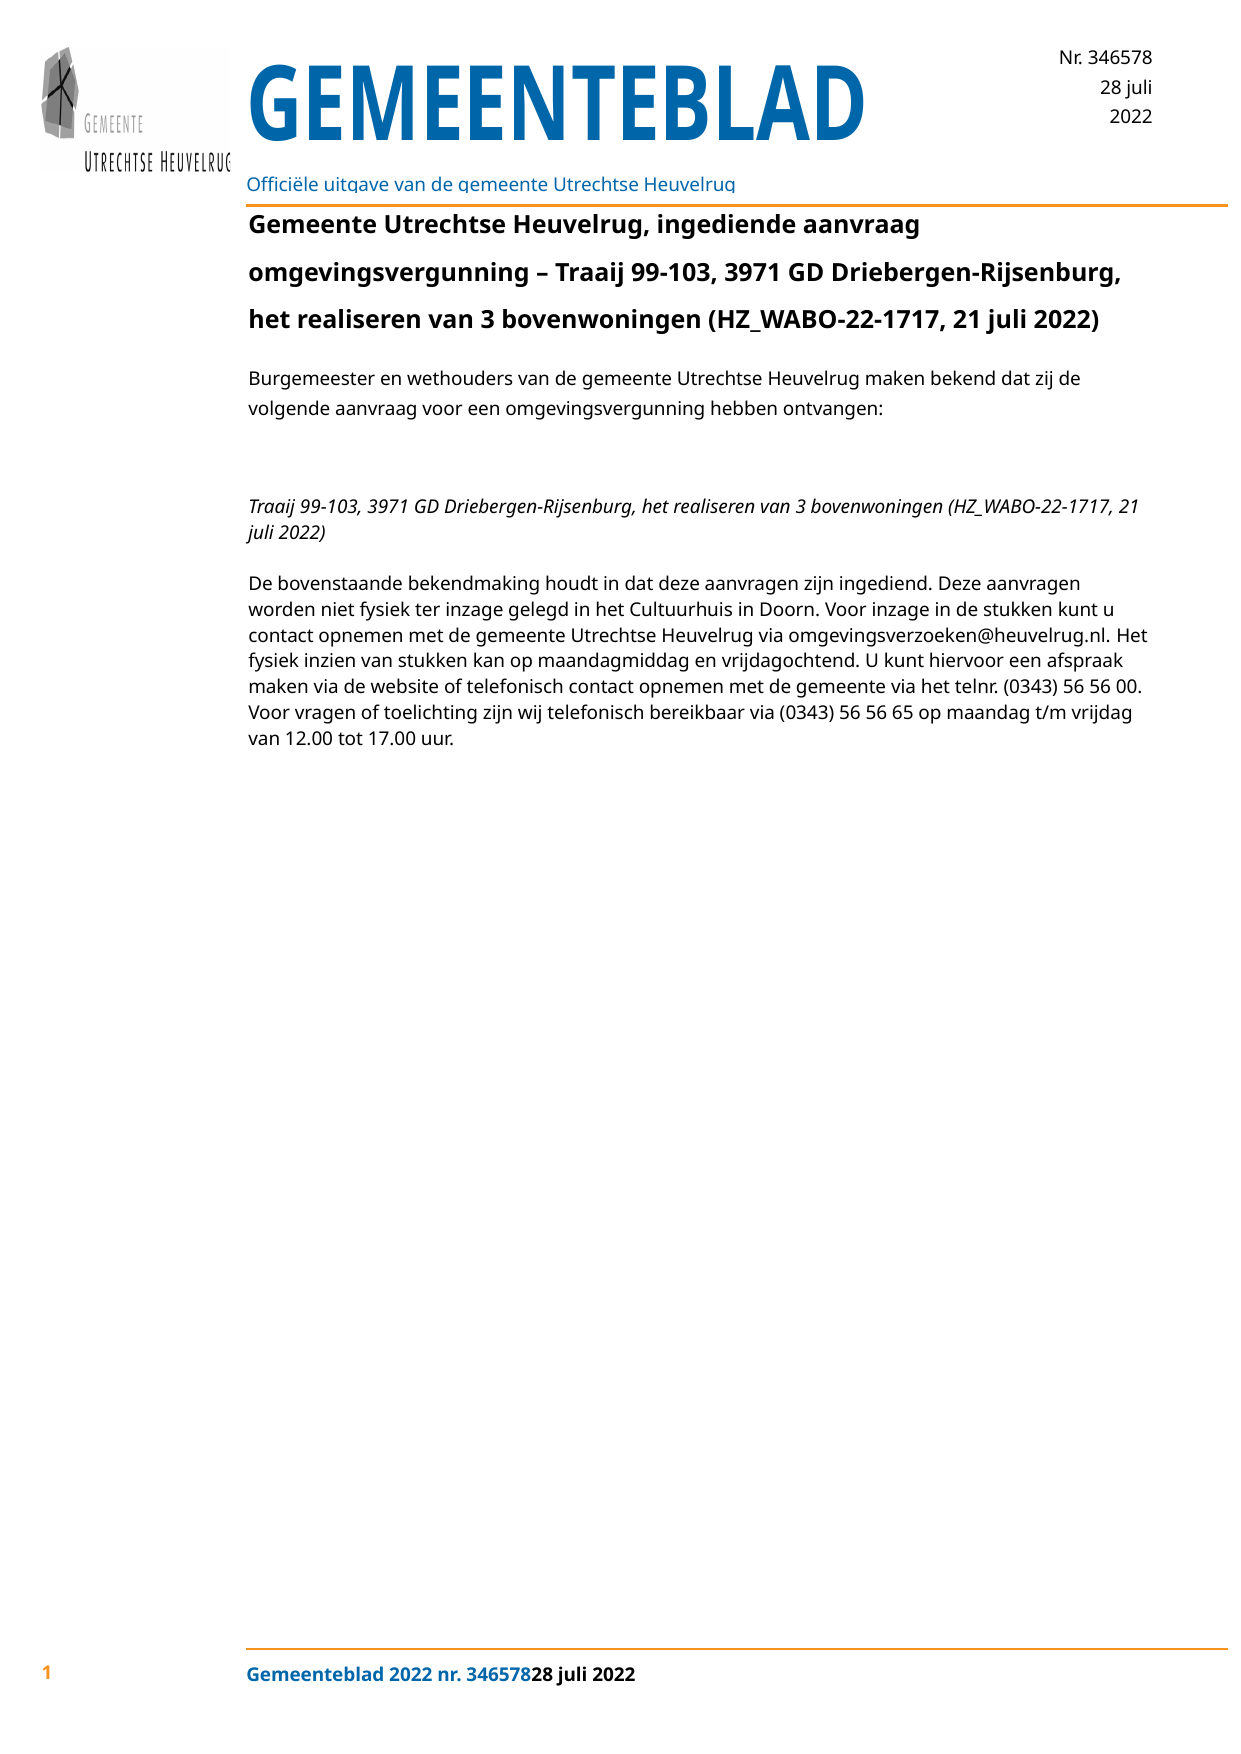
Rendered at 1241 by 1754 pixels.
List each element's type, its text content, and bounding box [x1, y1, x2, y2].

text De bovenstaande bekendmaking houdt in dat deze aanvragen zijn ingediend. Deze aanvragen worden niet fysiek ter inzage gelegd in het Cultuurhuis in Doorn. Voor inzage in de stukken kunt u contact opnemen met de gemeente Utrechtse Heuvelrug via omgevingsverzoeken@heuvelrug.nl. Het fysiek inzien van stukken kan op maandagmiddag en vrijdagochtend. U kunt hiervoor een afspraak maken via de website of telefonisch contact opnemen met de gemeente via het telnr. (0343) 56 56 00. Voor vragen of toelichting zijn wij telefonisch bereikbaar via (0343) 56 56 65 op maandag t/m vrijdag van 12.00 tot 17.00 uur. [248, 571, 1152, 751]
text Gemeente Utrechtse Heuvelrug, ingediende aanvraag omgevingsvergunning – Traaij 99-103, 3971 GD Driebergen-Rijsenburg, het realiseren van 3 bovenwoningen (HZ_WABO-22-1717, 21 juli 2022) [248, 207, 1152, 336]
picture [41, 47, 231, 172]
text Burgemeester en wethouders van de gemeente Utrechtse Heuvelrug maken bekend dat zij de volgende aanvraag voor een omgevingsvergunning hebben ontvangen: [248, 366, 1152, 421]
text Traaij 99-103, 3971 GD Driebergen-Rijsenburg, het realiseren van 3 bovenwoningen (HZ_WABO-22-1717, 21 juli 2022) [248, 493, 1152, 545]
